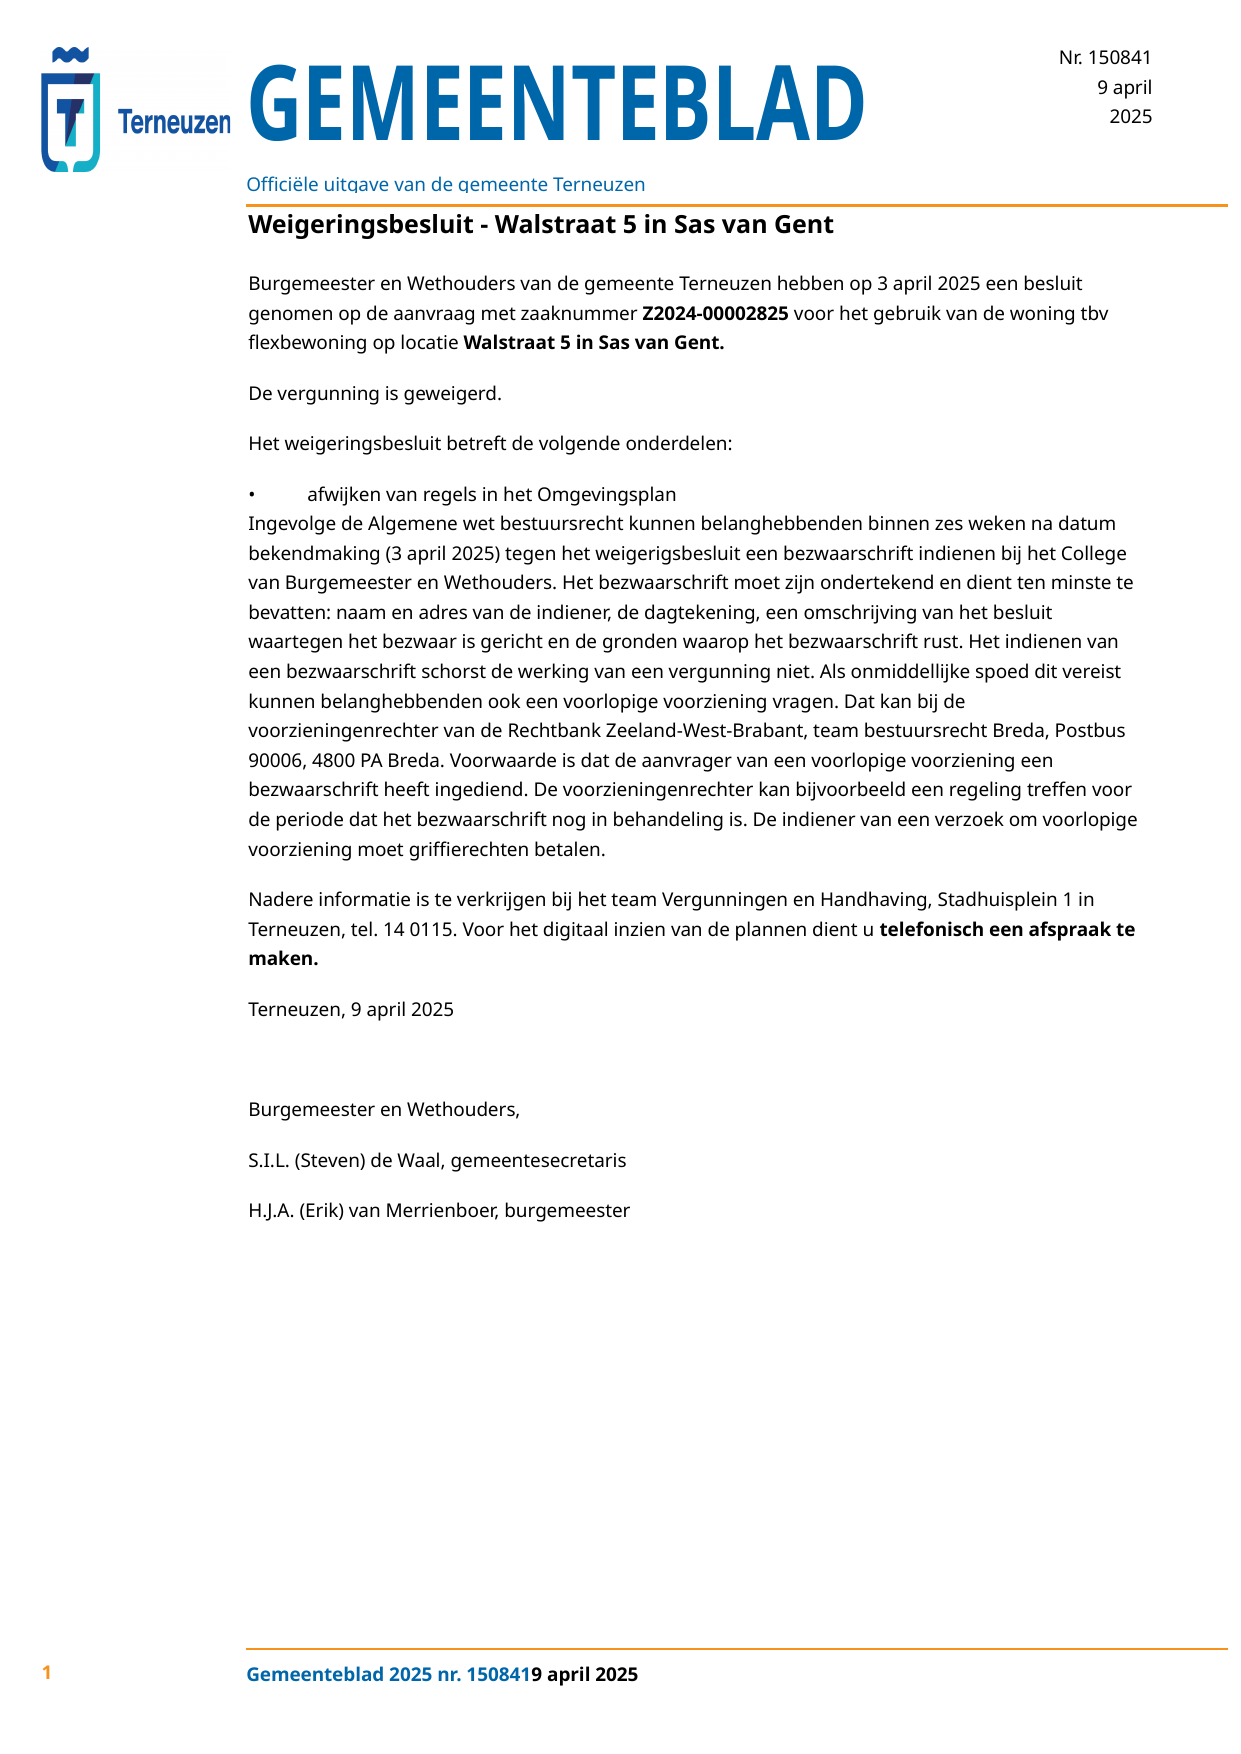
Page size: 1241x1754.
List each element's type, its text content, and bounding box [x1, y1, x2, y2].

picture [41, 47, 231, 172]
text Burgemeester en Wethouders van de gemeente Terneuzen hebben op 3 april 2025 een besluit genomen op de aanvraag met zaaknummer Z2024-00002825 voor het gebruik van de woning tbv flexbewoning op locatie Walstraat 5 in Sas van Gent. [248, 270, 1152, 355]
text S.I.L. (Steven) de Waal, gemeentesecretaris [248, 1147, 1152, 1173]
list afwijken van regels in het Omgevingsplan [248, 481, 1152, 506]
text Weigeringsbesluit - Walstraat 5 in Sas van Gent [248, 207, 1152, 241]
text Terneuzen, 9 april 2025 [248, 996, 1152, 1021]
text De vergunning is geweigerd. [248, 380, 1152, 406]
text H.J.A. (Erik) van Merrienboer, burgemeester [248, 1197, 1152, 1223]
text Nadere informatie is te verkrijgen bij het team Vergunningen en Handhaving, Stadhuisplein 1 in Terneuzen, tel. 14 0115. Voor het digitaal inzien van de plannen dient u telefonisch een afspraak te maken. [248, 886, 1152, 971]
text Ingevolge de Algemene wet bestuursrecht kunnen belanghebbenden binnen zes weken na datum bekendmaking (3 april 2025) tegen het weigerigsbesluit een bezwaarschrift indienen bij het College van Burgemeester en Wethouders. Het bezwaarschrift moet zijn ondertekend en dient ten minste te bevatten: naam en adres van de indiener, de dagtekening, een omschrijving van het besluit waartegen het bezwaar is gericht en de gronden waarop het bezwaarschrift rust. Het indienen van een bezwaarschrift schorst de werking van een vergunning niet. Als onmiddellijke spoed dit vereist kunnen belanghebbenden ook een voorlopige voorziening vragen. Dat kan bij de voorzieningenrechter van de Rechtbank Zeeland-West-Brabant, team bestuursrecht Breda, Postbus 90006, 4800 PA Breda. Voorwaarde is dat de aanvrager van een voorlopige voorziening een bezwaarschrift heeft ingediend. De voorzieningenrechter kan bijvoorbeeld een regeling treffen voor de periode dat het bezwaarschrift nog in behandeling is. De indiener van een verzoek om voorlopige voorziening moet griffierechten betalen. [248, 510, 1152, 861]
text Het weigeringsbesluit betreft de volgende onderdelen: [248, 430, 1152, 456]
text Burgemeester en Wethouders, [248, 1097, 1152, 1122]
